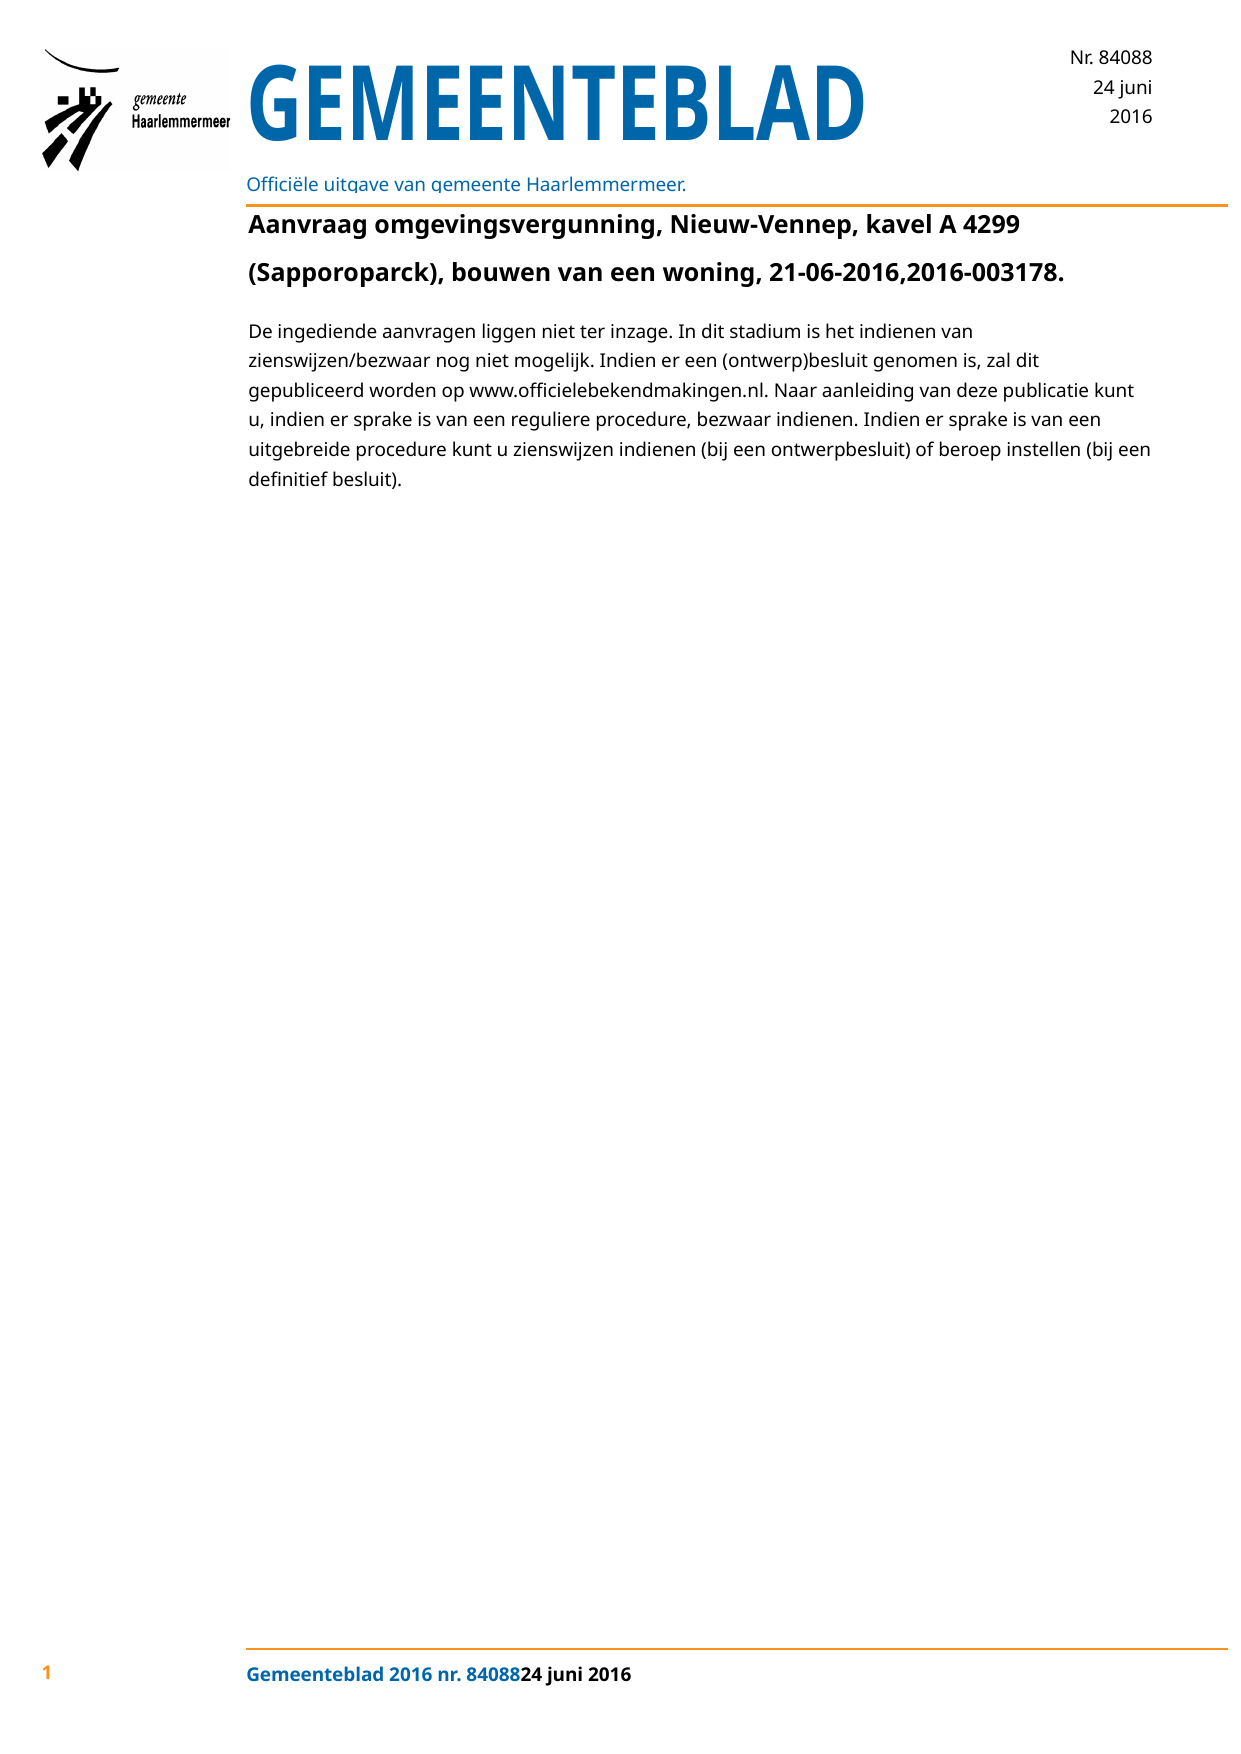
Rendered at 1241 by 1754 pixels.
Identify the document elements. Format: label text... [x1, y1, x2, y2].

text Aanvraag omgevingsvergunning, Nieuw-Vennep, kavel A 4299 (Sapporoparck), bouwen van een woning, 21-06-2016,2016-003178. [248, 207, 1152, 288]
text De ingediende aanvragen liggen niet ter inzage. In dit stadium is het indienen van zienswijzen/bezwaar nog niet mogelijk. Indien er een (ontwerp)besluit genomen is, zal dit gepubliceerd worden op www.officielebekendmakingen.nl. Naar aanleiding van deze publicatie kunt u, indien er sprake is van een reguliere procedure, bezwaar indienen. Indien er sprake is van een uitgebreide procedure kunt u zienswijzen indienen (bij een ontwerpbesluit) of beroep instellen (bij een definitief besluit). [248, 318, 1152, 492]
picture [41, 47, 231, 172]
